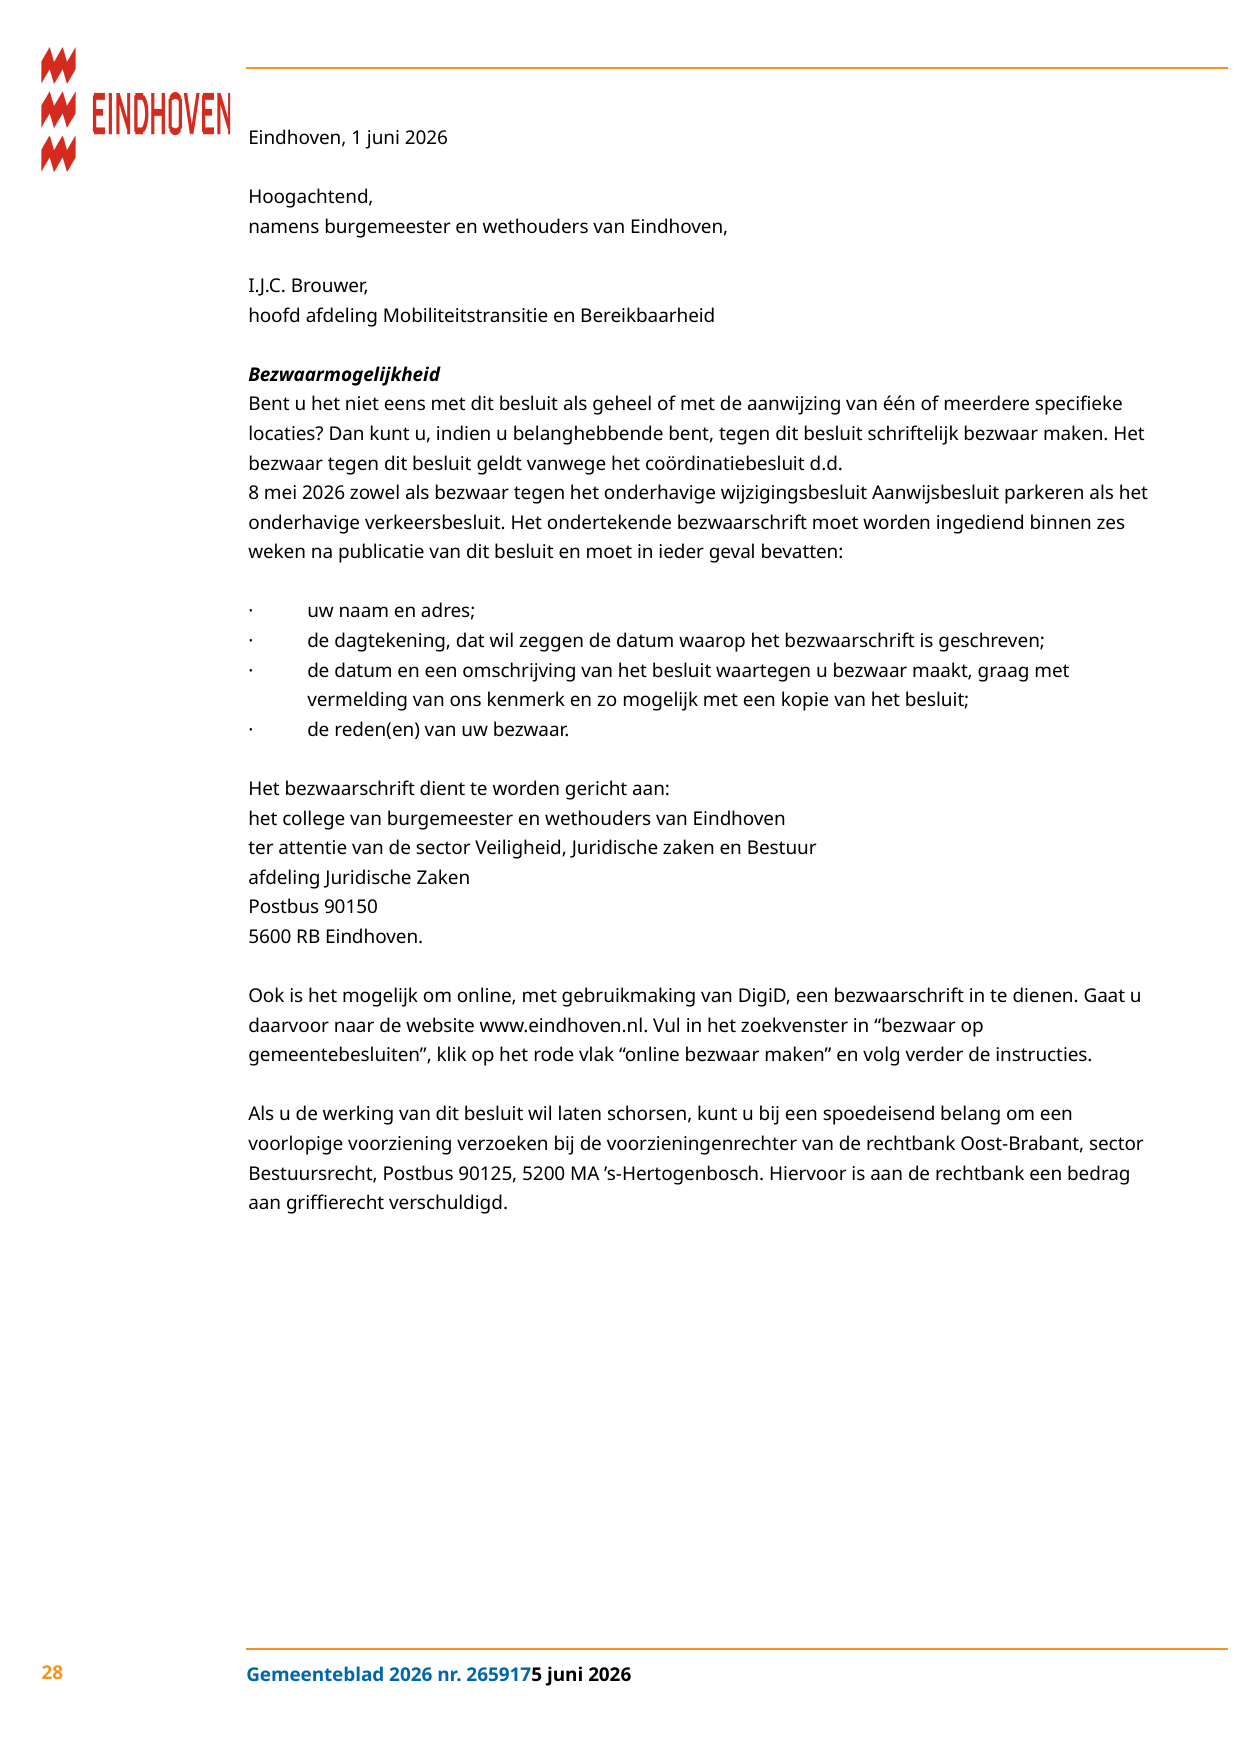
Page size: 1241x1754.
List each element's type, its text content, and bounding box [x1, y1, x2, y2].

text ter attentie van de sector Veiligheid, Juridische zaken en Bestuur [248, 834, 1152, 860]
text het college van burgemeester en wethouders van Eindhoven [248, 805, 1152, 831]
text Postbus 90150 [248, 893, 1152, 919]
text hoofd afdeling Mobiliteitstransitie en Bereikbaarheid [248, 302, 1152, 328]
text Als u de werking van dit besluit wil laten schorsen, kunt u bij een spoedeisend belang om een voorlopige voorziening verzoeken bij de voorzieningenrechter van de rechtbank Oost-Brabant, sector Bestuursrecht, Postbus 90125, 5200 MA ’s-Hertogenbosch. Hiervoor is aan de rechtbank een bedrag aan griffierecht verschuldigd. [248, 1101, 1152, 1215]
text Hoogachtend, [248, 183, 1152, 209]
list de dagtekening, dat wil zeggen de datum waarop het bezwaarschrift is geschreven; [248, 627, 1152, 653]
picture [41, 47, 231, 172]
list de reden(en) van uw bezwaar. [248, 716, 1152, 742]
text Bezwaarmogelijkheid [248, 361, 1152, 387]
text Bent u het niet eens met dit besluit als geheel of met de aanwijzing van één of meerdere specifieke locaties? Dan kunt u, indien u belanghebbende bent, tegen dit besluit schriftelijk bezwaar maken. Het bezwaar tegen dit besluit geldt vanwege het coördinatiebesluit d.d. [248, 391, 1152, 476]
text I.J.C. Brouwer, [248, 272, 1152, 298]
list de datum en een omschrijving van het besluit waartegen u bezwaar maakt, graag met vermelding van ons kenmerk en zo mogelijk met een kopie van het besluit; [248, 657, 1152, 712]
text Het bezwaarschrift dient te worden gericht aan: [248, 775, 1152, 801]
text afdeling Juridische Zaken [248, 864, 1152, 890]
text 8 mei 2026 zowel als bezwaar tegen het onderhavige wijzigingsbesluit Aanwijsbesluit parkeren als het onderhavige verkeersbesluit. Het ondertekende bezwaarschrift moet worden ingediend binnen zes weken na publicatie van dit besluit en moet in ieder geval bevatten: [248, 479, 1152, 564]
text Eindhoven, 1 juni 2026 [248, 124, 1152, 150]
list uw naam en adres; [248, 598, 1152, 623]
text 5600 RB Eindhoven. [248, 923, 1152, 949]
text Ook is het mogelijk om online, met gebruikmaking van DigiD, een bezwaarschrift in te dienen. Gaat u daarvoor naar de website www.eindhoven.nl. Vul in het zoekvenster in “bezwaar op gemeentebesluiten”, klik op het rode vlak “online bezwaar maken” en volg verder de instructies. [248, 982, 1152, 1067]
text namens burgemeester en wethouders van Eindhoven, [248, 213, 1152, 239]
